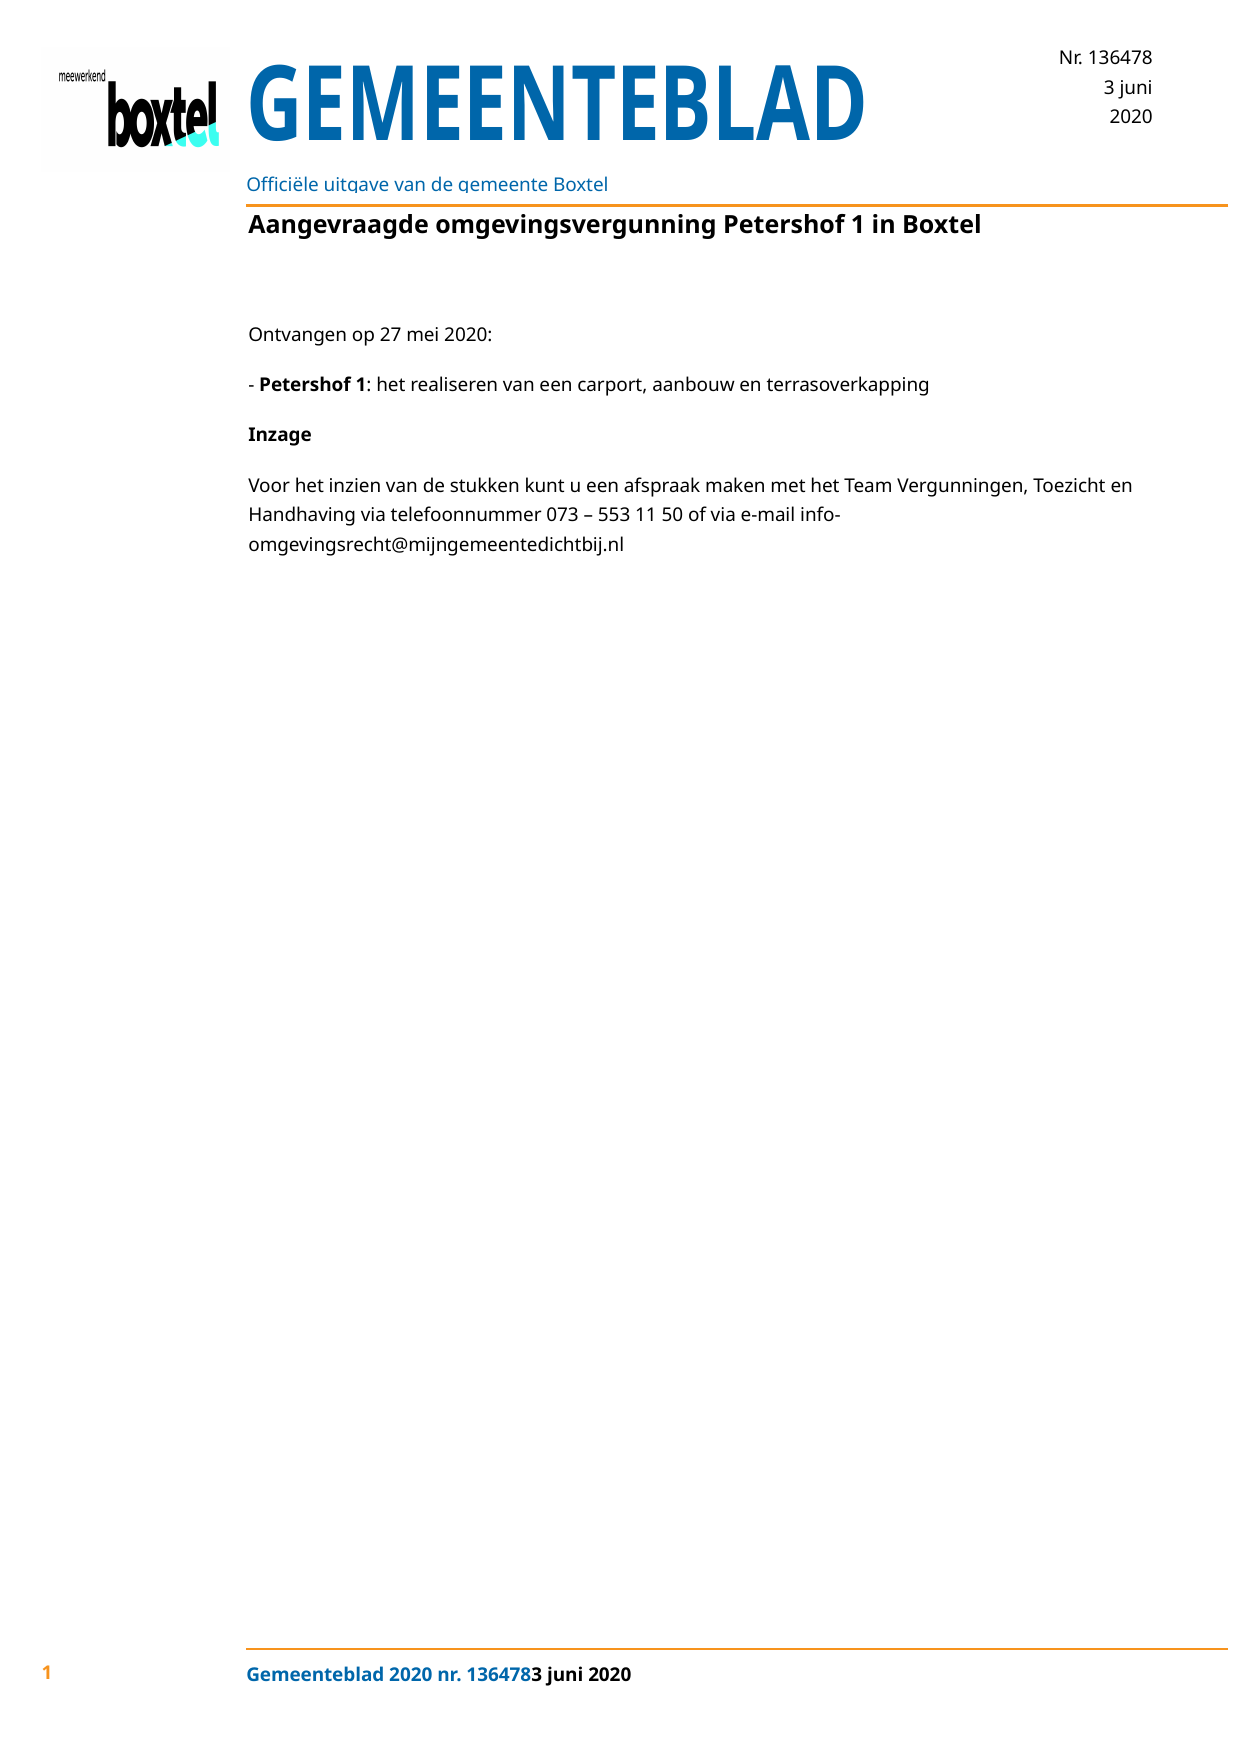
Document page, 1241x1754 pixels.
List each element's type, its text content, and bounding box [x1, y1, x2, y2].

picture [41, 47, 231, 172]
text - Petershof 1: het realiseren van een carport, aanbouw en terrasoverkapping [248, 371, 1152, 397]
text Aangevraagde omgevingsvergunning Petershof 1 in Boxtel [248, 207, 1152, 241]
text Ontvangen op 27 mei 2020: [248, 321, 1152, 346]
text Inzage [248, 422, 1152, 447]
text Voor het inzien van de stukken kunt u een afspraak maken met het Team Vergunningen, Toezicht en Handhaving via telefoonnummer 073 – 553 11 50 of via e-mail info-omgevingsrecht@mijngemeentedichtbij.nl [248, 472, 1152, 557]
